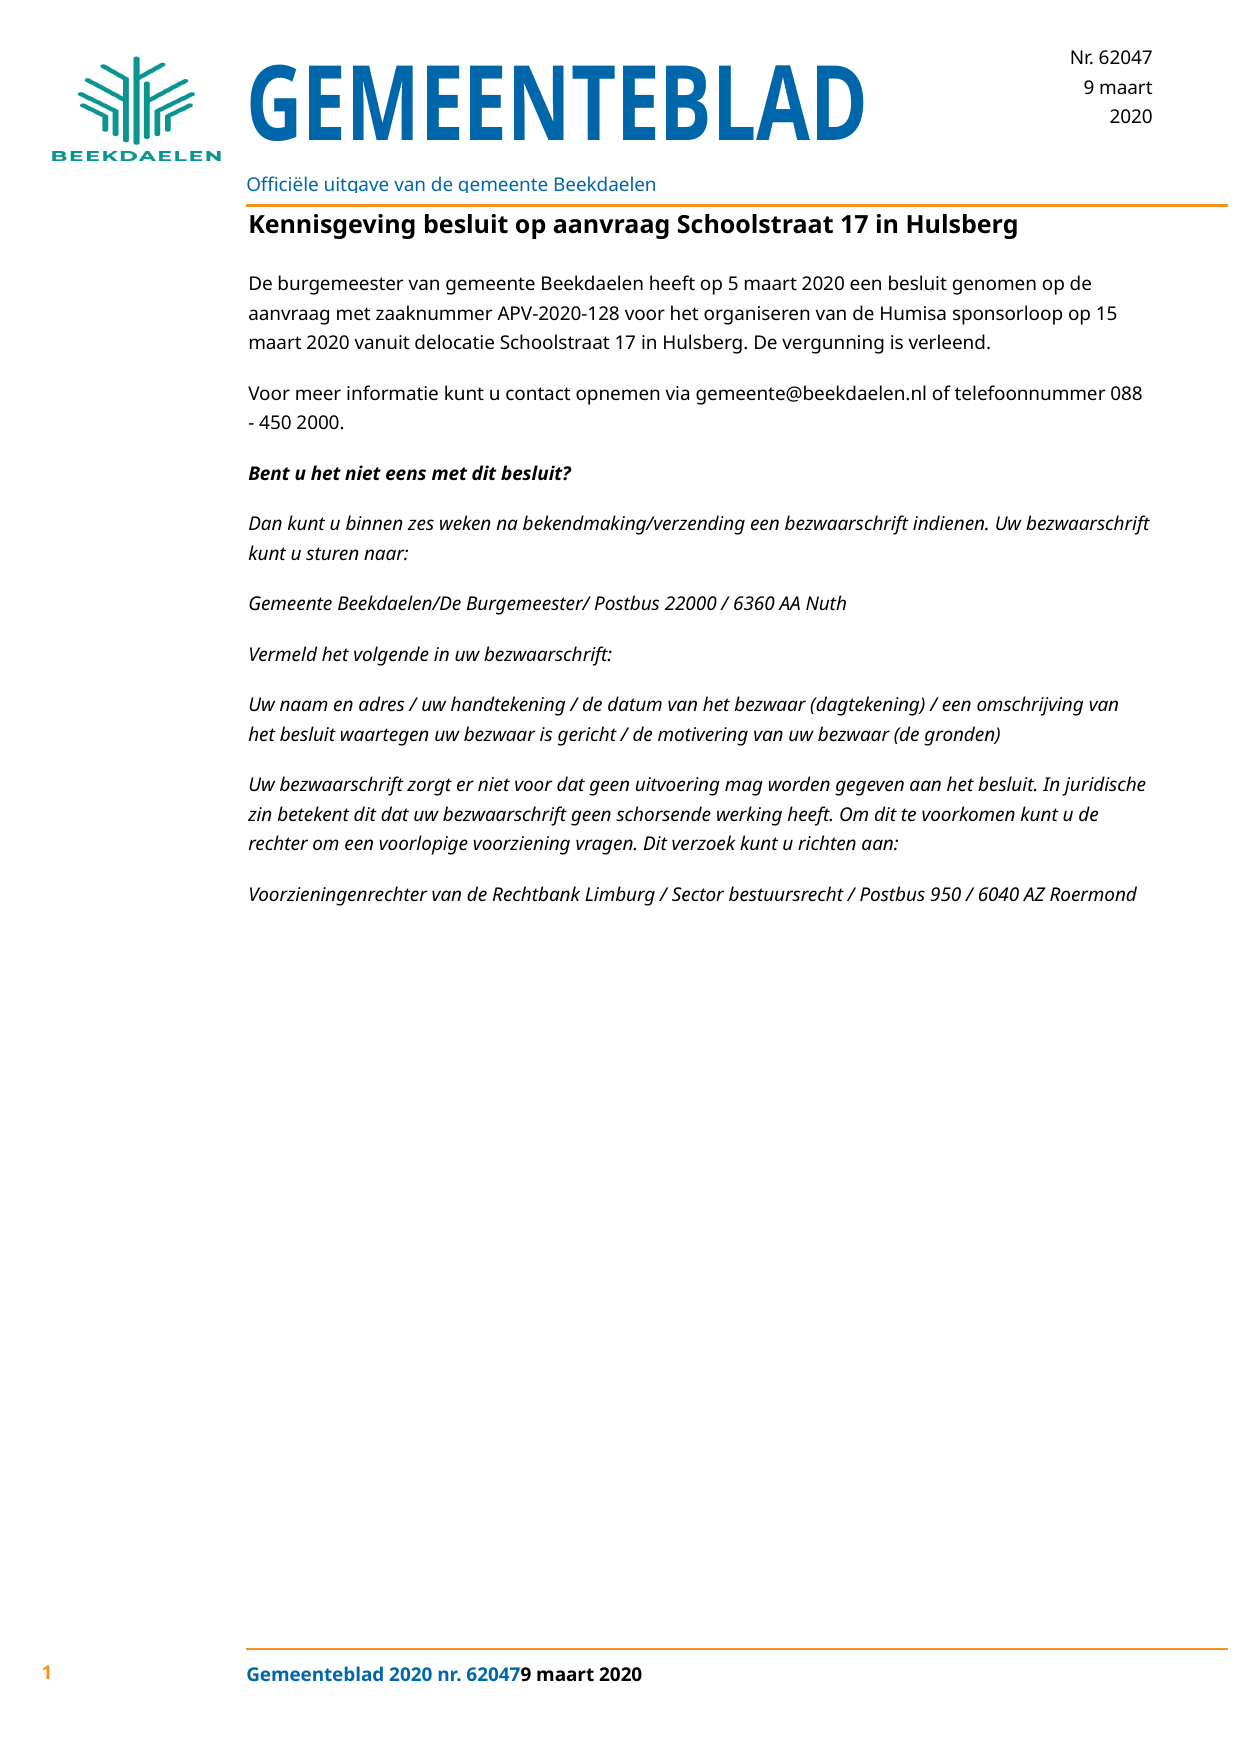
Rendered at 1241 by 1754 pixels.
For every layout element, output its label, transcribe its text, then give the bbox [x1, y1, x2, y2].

text Bent u het niet eens met dit besluit? [248, 460, 1152, 486]
text Dan kunt u binnen zes weken na bekendmaking/verzending een bezwaarschrift indienen. Uw bezwaarschrift kunt u sturen naar: [248, 510, 1152, 566]
text Kennisgeving besluit op aanvraag Schoolstraat 17 in Hulsberg [248, 207, 1152, 241]
text De burgemeester van gemeente Beekdaelen heeft op 5 maart 2020 een besluit genomen op de aanvraag met zaaknummer APV-2020-128 voor het organiseren van de Humisa sponsorloop op 15 maart 2020 vanuit delocatie Schoolstraat 17 in Hulsberg. De vergunning is verleend. [248, 270, 1152, 355]
text Gemeente Beekdaelen/De Burgemeester/ Postbus 22000 / 6360 AA Nuth [248, 590, 1152, 616]
text Voorzieningenrechter van de Rechtbank Limburg / Sector bestuursrecht / Postbus 950 / 6040 AZ Roermond [248, 881, 1152, 906]
text Vermeld het volgende in uw bezwaarschrift: [248, 641, 1152, 666]
text Uw naam en adres / uw handtekening / de datum van het bezwaar (dagtekening) / een omschrijving van het besluit waartegen uw bezwaar is gericht / de motivering van uw bezwaar (de gronden) [248, 691, 1152, 746]
text Voor meer informatie kunt u contact opnemen via gemeente@beekdaelen.nl of telefoonnummer 088 - 450 2000. [248, 380, 1152, 435]
picture [41, 47, 231, 172]
text Uw bezwaarschrift zorgt er niet voor dat geen uitvoering mag worden gegeven aan het besluit. In juridische zin betekent dit dat uw bezwaarschrift geen schorsende werking heeft. Om dit te voorkomen kunt u de rechter om een voorlopige voorziening vragen. Dit verzoek kunt u richten aan: [248, 771, 1152, 856]
